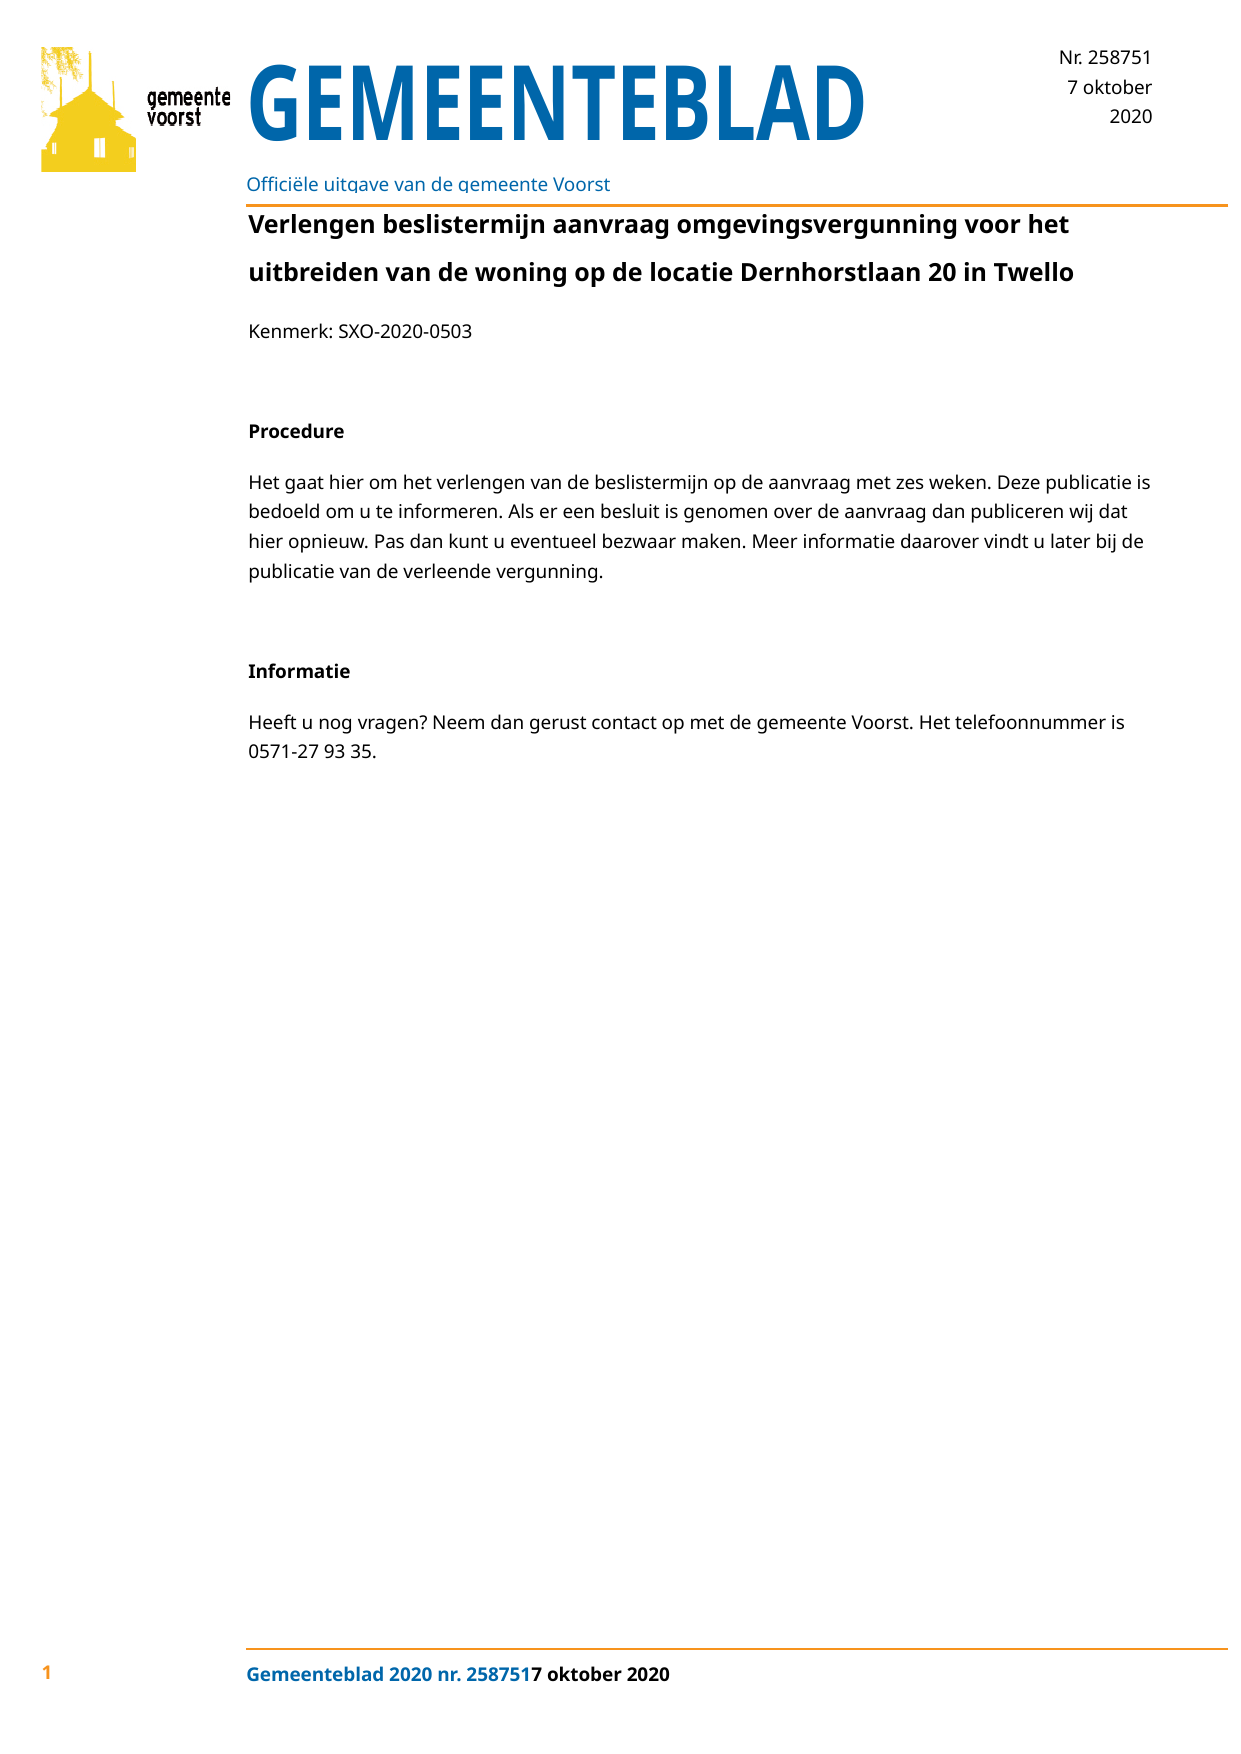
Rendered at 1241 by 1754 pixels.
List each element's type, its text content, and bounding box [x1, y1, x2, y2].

text Kenmerk: SXO-2020-0503 [248, 318, 1152, 344]
text Procedure [248, 419, 1152, 444]
text Het gaat hier om het verlengen van de beslistermijn op de aanvraag met zes weken. Deze publicatie is bedoeld om u te informeren. Als er een besluit is genomen over de aanvraag dan publiceren wij dat hier opnieuw. Pas dan kunt u eventueel bezwaar maken. Meer informatie daarover vindt u later bij de publicatie van de verleende vergunning. [248, 469, 1152, 584]
picture [41, 47, 231, 172]
text Verlengen beslistermijn aanvraag omgevingsvergunning voor het uitbreiden van de woning op de locatie Dernhorstlaan 20 in Twello [248, 207, 1152, 288]
text Informatie [248, 659, 1152, 684]
text Heeft u nog vragen? Neem dan gerust contact op met de gemeente Voorst. Het telefoonnummer is 0571-27 93 35. [248, 709, 1152, 764]
